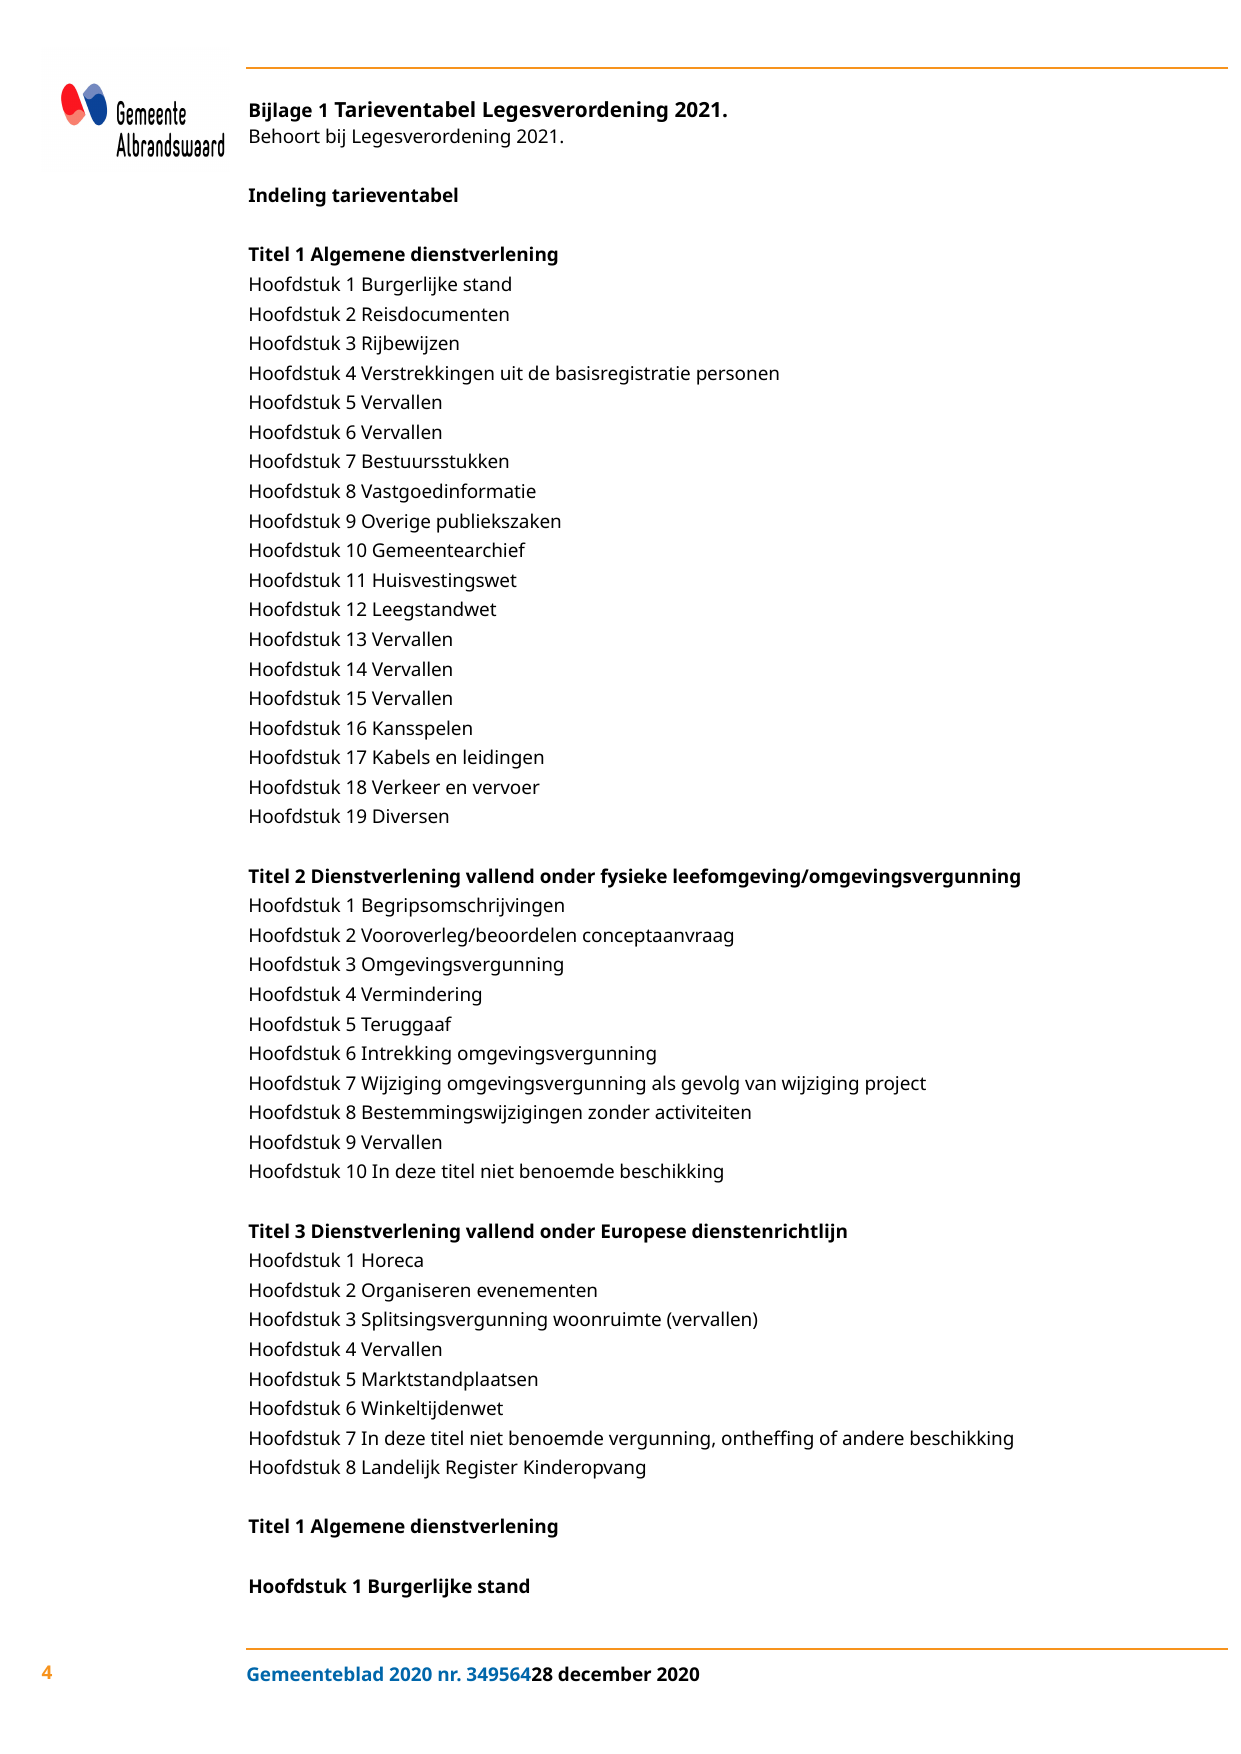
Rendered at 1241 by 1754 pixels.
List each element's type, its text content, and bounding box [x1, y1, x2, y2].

text Hoofdstuk 13 Vervallen [248, 626, 1152, 652]
text Hoofdstuk 1 Begripsomschrijvingen [248, 892, 1152, 918]
text Hoofdstuk 4 Vermindering [248, 981, 1152, 1007]
text Hoofdstuk 4 Verstrekkingen uit de basisregistratie personen [248, 360, 1152, 386]
text Hoofdstuk 7 Bestuursstukken [248, 449, 1152, 474]
text Behoort bij Legesverordening 2021. [248, 123, 1152, 149]
text Hoofdstuk 10 Gemeentearchief [248, 537, 1152, 563]
text Hoofdstuk 5 Teruggaaf [248, 1011, 1152, 1037]
text Hoofdstuk 3 Rijbewijzen [248, 330, 1152, 356]
text Hoofdstuk 1 Horeca [248, 1247, 1152, 1273]
text Hoofdstuk 16 Kansspelen [248, 715, 1152, 741]
text Hoofdstuk 6 Intrekking omgevingsvergunning [248, 1040, 1152, 1066]
text Hoofdstuk 6 Winkeltijdenwet [248, 1395, 1152, 1421]
text Hoofdstuk 5 Vervallen [248, 389, 1152, 415]
text Indeling tarieventabel [248, 182, 1152, 208]
text Hoofdstuk 2 Organiseren evenementen [248, 1277, 1152, 1303]
text Titel 2 Dienstverlening vallend onder fysieke leefomgeving/omgevingsvergunning [248, 863, 1152, 889]
text Hoofdstuk 8 Vastgoedinformatie [248, 478, 1152, 504]
text Hoofdstuk 3 Splitsingsvergunning woonruimte (vervallen) [248, 1307, 1152, 1332]
text Hoofdstuk 18 Verkeer en vervoer [248, 774, 1152, 800]
text Hoofdstuk 9 Overige publiekszaken [248, 508, 1152, 534]
text Hoofdstuk 7 Wijziging omgevingsvergunning als gevolg van wijziging project [248, 1070, 1152, 1096]
text Hoofdstuk 15 Vervallen [248, 685, 1152, 711]
text Titel 1 Algemene dienstverlening [248, 1514, 1152, 1539]
text Hoofdstuk 3 Omgevingsvergunning [248, 952, 1152, 977]
text Hoofdstuk 12 Leegstandwet [248, 597, 1152, 622]
text Hoofdstuk 10 In deze titel niet benoemde beschikking [248, 1159, 1152, 1184]
text Hoofdstuk 7 In deze titel niet benoemde vergunning, ontheffing of andere beschikking [248, 1425, 1152, 1451]
text Hoofdstuk 11 Huisvestingswet [248, 567, 1152, 593]
text Hoofdstuk 6 Vervallen [248, 419, 1152, 445]
text Titel 3 Dienstverlening vallend onder Europese dienstenrichtlijn [248, 1218, 1152, 1244]
text Hoofdstuk 2 Vooroverleg/beoordelen conceptaanvraag [248, 922, 1152, 948]
text Hoofdstuk 1 Burgerlijke stand [248, 1573, 1152, 1599]
text Hoofdstuk 8 Bestemmingswijzigingen zonder activiteiten [248, 1099, 1152, 1125]
text Hoofdstuk 4 Vervallen [248, 1336, 1152, 1362]
text Hoofdstuk 2 Reisdocumenten [248, 301, 1152, 327]
picture [41, 47, 231, 172]
text Hoofdstuk 9 Vervallen [248, 1129, 1152, 1155]
text Titel 1 Algemene dienstverlening [248, 242, 1152, 267]
text Hoofdstuk 5 Marktstandplaatsen [248, 1366, 1152, 1392]
text Hoofdstuk 19 Diversen [248, 804, 1152, 829]
text Hoofdstuk 17 Kabels en leidingen [248, 744, 1152, 770]
text Hoofdstuk 1 Burgerlijke stand [248, 271, 1152, 297]
text Hoofdstuk 14 Vervallen [248, 656, 1152, 682]
text Hoofdstuk 8 Landelijk Register Kinderopvang [248, 1454, 1152, 1480]
text Bijlage 1 Tarieventabel Legesverordening 2021. [248, 95, 1152, 123]
